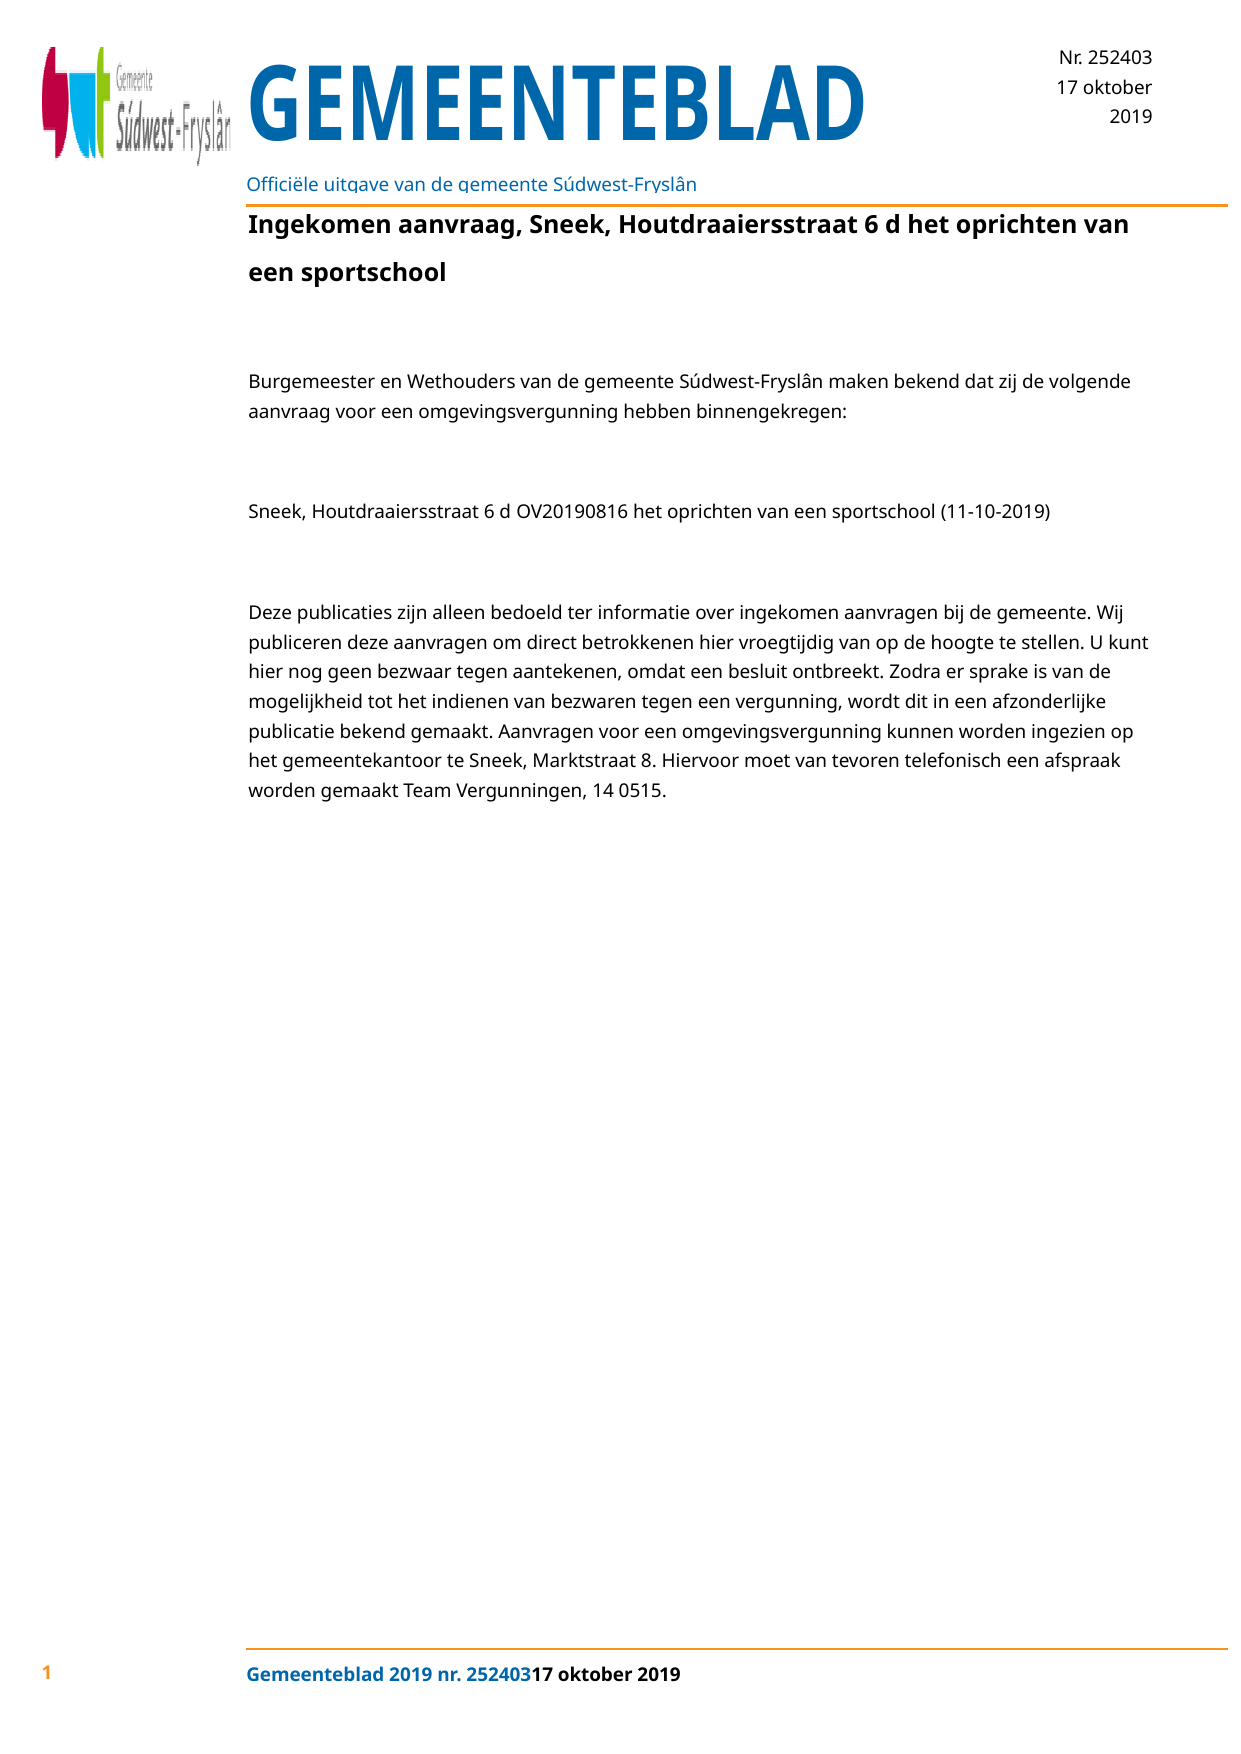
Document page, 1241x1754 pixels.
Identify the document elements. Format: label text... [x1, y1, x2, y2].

text Burgemeester en Wethouders van de gemeente Súdwest-Fryslân maken bekend dat zij de volgende aanvraag voor een omgevingsvergunning hebben binnengekregen: [248, 368, 1152, 424]
text Deze publicaties zijn alleen bedoeld ter informatie over ingekomen aanvragen bij de gemeente. Wij publiceren deze aanvragen om direct betrokkenen hier vroegtijdig van op de hoogte te stellen. U kunt hier nog geen bezwaar tegen aantekenen, omdat een besluit ontbreekt. Zodra er sprake is van de mogelijkheid tot het indienen van bezwaren tegen een vergunning, wordt dit in een afzonderlijke publicatie bekend gemaakt. Aanvragen voor een omgevingsvergunning kunnen worden ingezien op het gemeentekantoor te Sneek, Marktstraat 8. Hiervoor moet van tevoren telefonisch een afspraak worden gemaakt Team Vergunningen, 14 0515. [248, 599, 1152, 803]
text Ingekomen aanvraag, Sneek, Houtdraaiersstraat 6 d het oprichten van een sportschool [248, 207, 1152, 288]
picture [41, 47, 231, 172]
text Sneek, Houtdraaiersstraat 6 d OV20190816 het oprichten van een sportschool (11-10-2019) [248, 499, 1152, 524]
